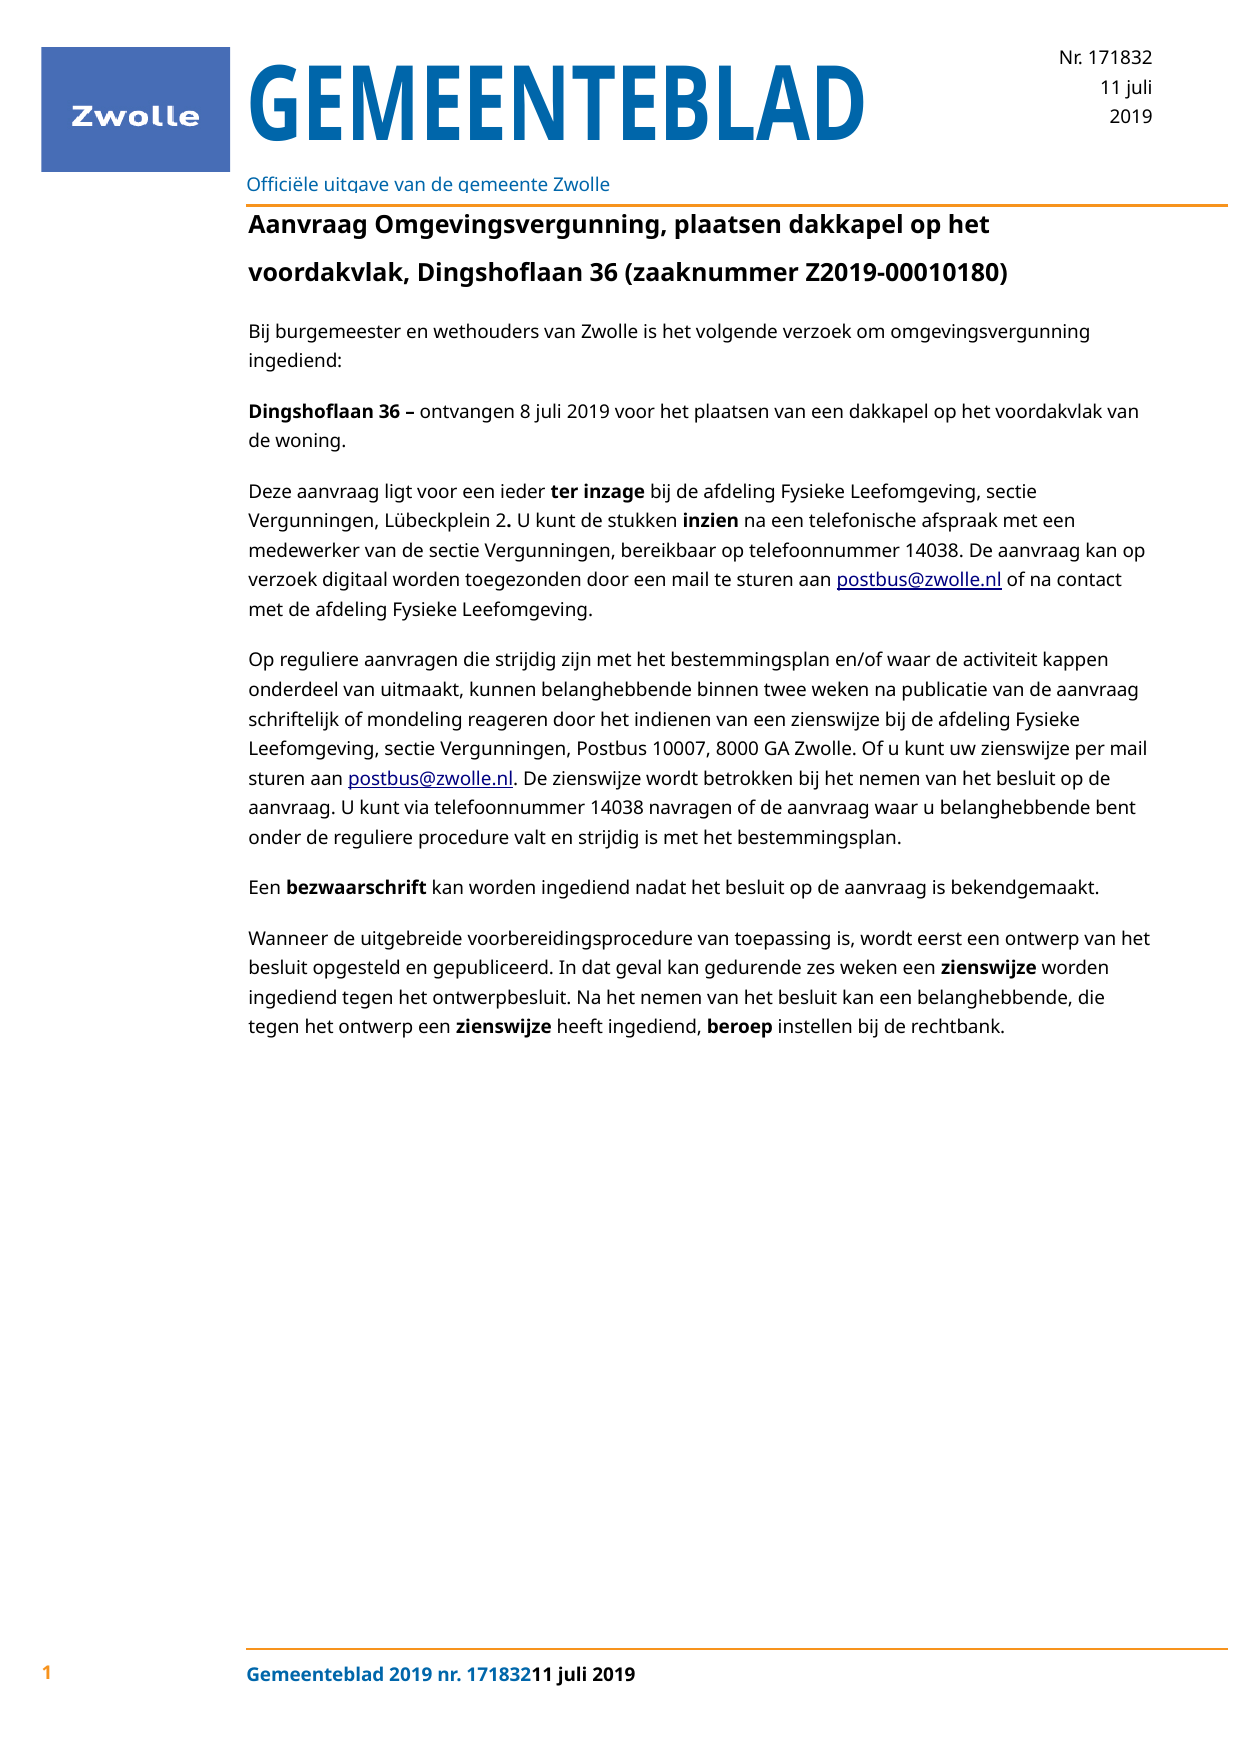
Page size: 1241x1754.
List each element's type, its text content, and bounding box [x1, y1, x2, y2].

text Aanvraag Omgevingsvergunning, plaatsen dakkapel op het voordakvlak, Dingshoflaan 36 (zaaknummer Z2019-00010180) [248, 207, 1152, 288]
text Op reguliere aanvragen die strijdig zijn met het bestemmingsplan en/of waar de activiteit kappen onderdeel van uitmaakt, kunnen belanghebbende binnen twee weken na publicatie van de aanvraag schriftelijk of mondeling reageren door het indienen van een zienswijze bij de afdeling Fysieke Leefomgeving, sectie Vergunningen, Postbus 10007, 8000 GA Zwolle. Of u kunt uw zienswijze per mail sturen aan postbus@zwolle.nl. De zienswijze wordt betrokken bij het nemen van het besluit op de aanvraag. U kunt via telefoonnummer 14038 navragen of de aanvraag waar u belanghebbende bent onder de reguliere procedure valt en strijdig is met het bestemmingsplan. [248, 647, 1152, 850]
text Een bezwaarschrift kan worden ingediend nadat het besluit op de aanvraag is bekendgemaakt. [248, 874, 1152, 900]
text Bij burgemeester en wethouders van Zwolle is het volgende verzoek om omgevingsvergunning ingediend: [248, 318, 1152, 373]
picture [41, 47, 231, 172]
text Wanneer de uitgebreide voorbereidingsprocedure van toepassing is, wordt eerst een ontwerp van het besluit opgesteld en gepubliceerd. In dat geval kan gedurende zes weken een zienswijze worden ingediend tegen het ontwerpbesluit. Na het nemen van het besluit kan een belanghebbende, die tegen het ontwerp een zienswijze heeft ingediend, beroep instellen bij de rechtbank. [248, 925, 1152, 1039]
text Dingshoflaan 36 – ontvangen 8 juli 2019 voor het plaatsen van een dakkapel op het voordakvlak van de woning. [248, 398, 1152, 453]
text Deze aanvraag ligt voor een ieder ter inzage bij de afdeling Fysieke Leefomgeving, sectie Vergunningen, Lübeckplein 2. U kunt de stukken inzien na een telefonische afspraak met een medewerker van de sectie Vergunningen, bereikbaar op telefoonnummer 14038. De aanvraag kan op verzoek digitaal worden toegezonden door een mail te sturen aan postbus@zwolle.nl of na contact met de afdeling Fysieke Leefomgeving. [248, 478, 1152, 622]
